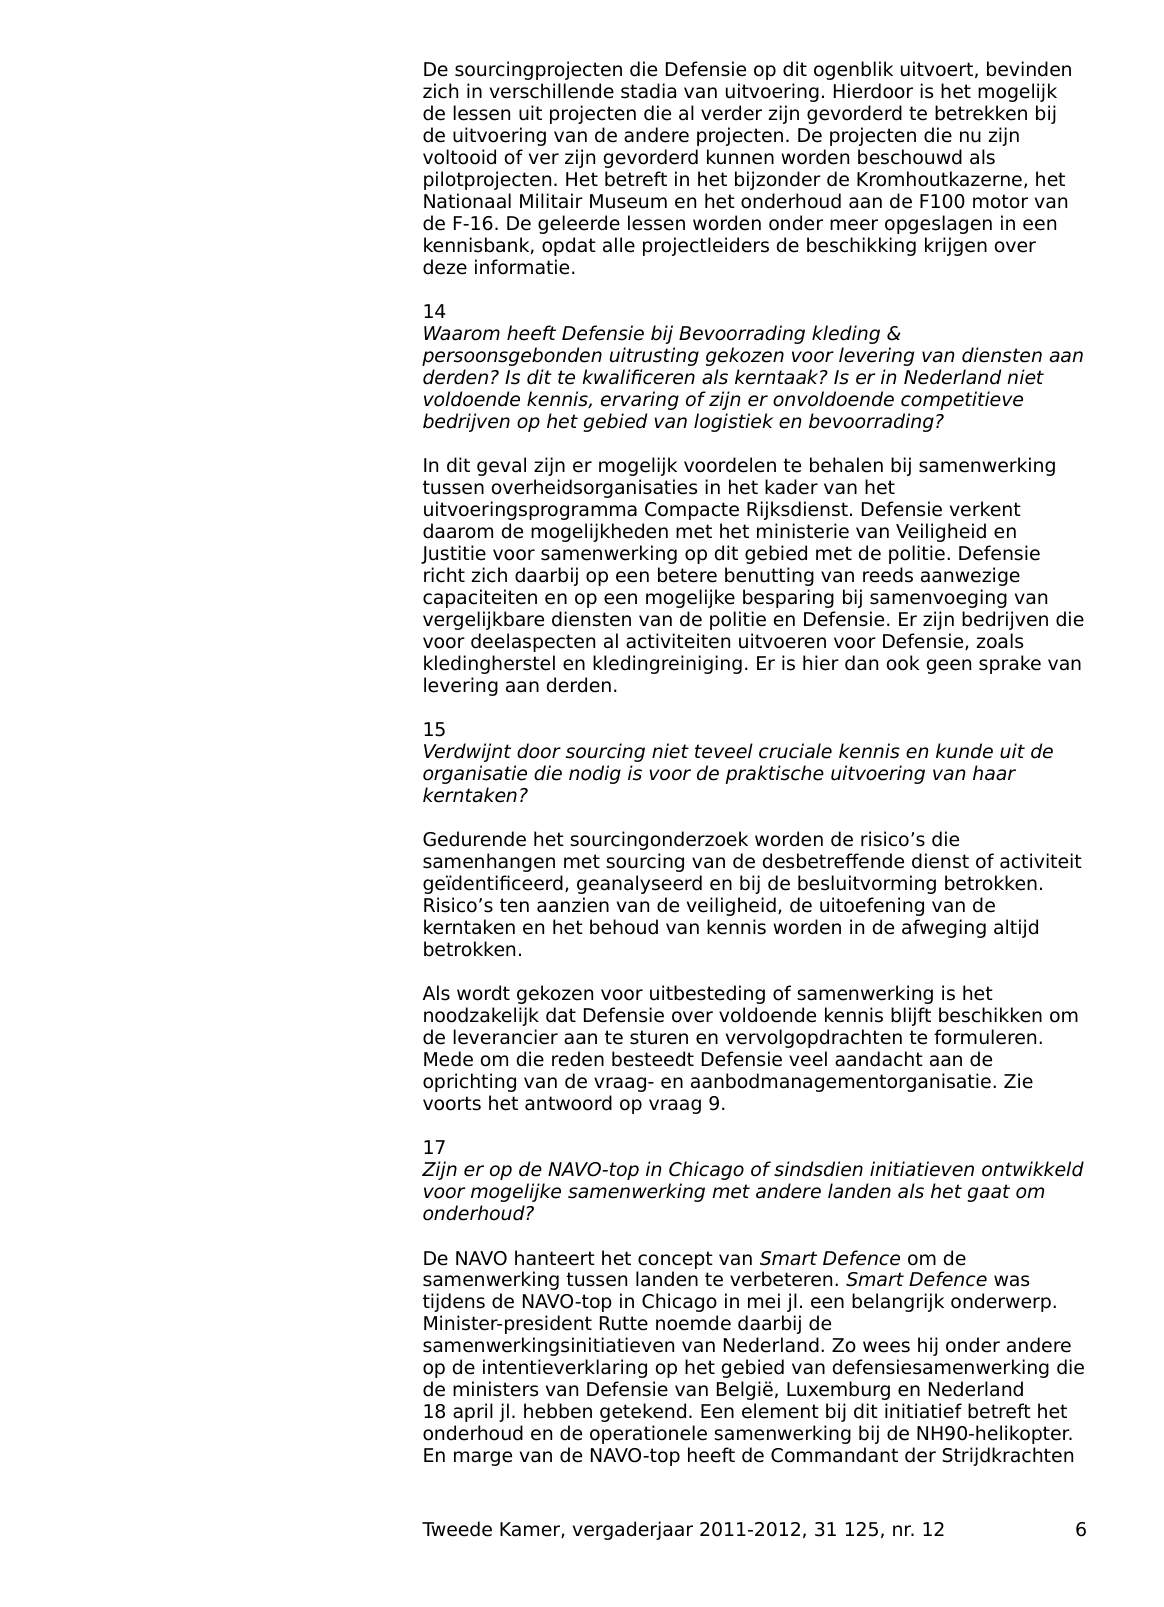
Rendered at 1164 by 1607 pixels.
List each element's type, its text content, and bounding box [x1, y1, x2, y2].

text Gedurende het sourcingonderzoek worden de risico’s die samenhangen met sourcing van de desbetreffende dienst of activiteit geïdentificeerd, geanalyseerd en bij de besluitvorming betrokken. Risico’s ten aanzien van de veiligheid, de uitoefening van de kerntaken en het behoud van kennis worden in de afweging altijd betrokken. [422, 829, 1087, 961]
text Verdwijnt door sourcing niet teveel cruciale kennis en kunde uit de organisatie die nodig is voor de praktische uitvoering van haar kerntaken? [422, 741, 1087, 807]
text De NAVO hanteert het concept van Smart Defence om de samenwerking tussen landen te verbeteren. Smart Defence was tijdens de NAVO-top in Chicago in mei jl. een belangrijk onderwerp. Minister-president Rutte noemde daarbij de samenwerkingsinitiatieven van Nederland. Zo wees hij onder andere op de intentieverklaring op het gebied van defensiesamenwerking die de ministers van Defensie van België, Luxemburg en Nederland 18 april jl. hebben getekend. Een element bij dit initiatief betreft het onderhoud en de operationele samenwerking bij de NH90-helikopter. En marge van de NAVO-top heeft de Commandant der Strijdkrachten [422, 1247, 1087, 1467]
text In dit geval zijn er mogelijk voordelen te behalen bij samenwerking tussen overheidsorganisaties in het kader van het uitvoeringsprogramma Compacte Rijksdienst. Defensie verkent daarom de mogelijkheden met het ministerie van Veiligheid en Justitie voor samenwerking op dit gebied met de politie. Defensie richt zich daarbij op een betere benutting van reeds aanwezige capaciteiten en op een mogelijke besparing bij samenvoeging van vergelijkbare diensten van de politie en Defensie. Er zijn bedrijven die voor deelaspecten al activiteiten uitvoeren voor Defensie, zoals kledingherstel en kledingreiniging. Er is hier dan ook geen sprake van levering aan derden. [422, 455, 1087, 697]
text 14 [422, 301, 1087, 323]
text 17 [422, 1137, 1087, 1159]
text 15 [422, 719, 1087, 741]
text Waarom heeft Defensie bij Bevoorrading kleding & persoonsgebonden uitrusting gekozen voor levering van diensten aan derden? Is dit te kwalificeren als kerntaak? Is er in Nederland niet voldoende kennis, ervaring of zijn er onvoldoende competitieve bedrijven op het gebied van logistiek en bevoorrading? [422, 323, 1087, 433]
text De sourcingprojecten die Defensie op dit ogenblik uitvoert, bevinden zich in verschillende stadia van uitvoering. Hierdoor is het mogelijk de lessen uit projecten die al verder zijn gevorderd te betrekken bij de uitvoering van de andere projecten. De projecten die nu zijn voltooid of ver zijn gevorderd kunnen worden beschouwd als pilotprojecten. Het betreft in het bijzonder de Kromhoutkazerne, het Nationaal Militair Museum en het onderhoud aan de F100 motor van de F-16. De geleerde lessen worden onder meer opgeslagen in een kennisbank, opdat alle projectleiders de beschikking krijgen over deze informatie. [422, 59, 1087, 279]
text Zijn er op de NAVO-top in Chicago of sindsdien initiatieven ontwikkeld voor mogelijke samenwerking met andere landen als het gaat om onderhoud? [422, 1159, 1087, 1225]
text Als wordt gekozen voor uitbesteding of samenwerking is het noodzakelijk dat Defensie over voldoende kennis blijft beschikken om de leverancier aan te sturen en vervolgopdrachten te formuleren. Mede om die reden besteedt Defensie veel aandacht aan de oprichting van de vraag- en aanbodmanagementorganisatie. Zie voorts het antwoord op vraag 9. [422, 983, 1087, 1115]
